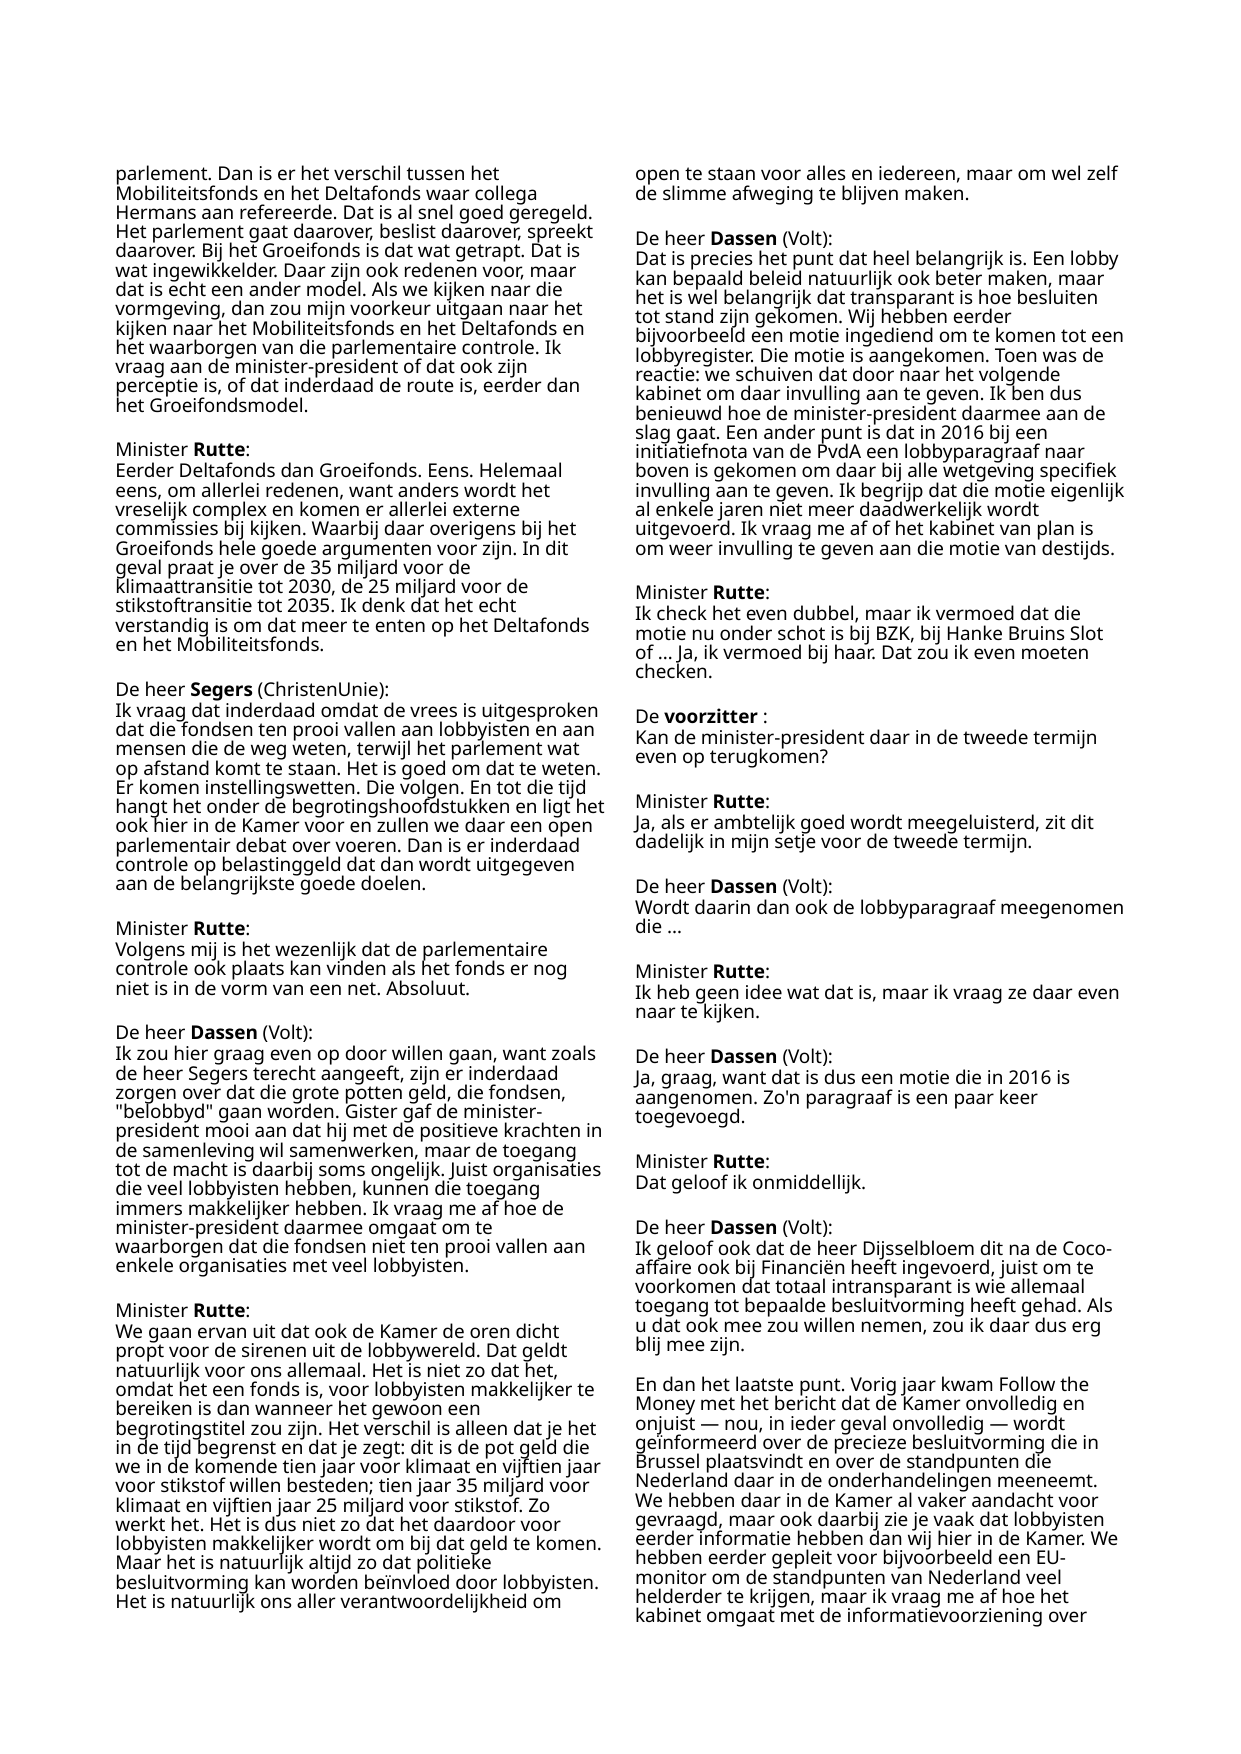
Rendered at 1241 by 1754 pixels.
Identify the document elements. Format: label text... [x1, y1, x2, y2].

text Ja, graag, want dat is dus een motie die in 2016 is aangenomen. Zo'n paragraaf is een paar keer toegevoegd. [635, 1069, 1125, 1127]
text parlement. Dan is er het verschil tussen het Mobiliteitsfonds en het Deltafonds waar collega Hermans aan refereerde. Dat is al snel goed geregeld. Het parlement gaat daarover, beslist daarover, spreekt daarover. Bij het Groeifonds is dat wat getrapt. Dat is wat ingewikkelder. Daar zijn ook redenen voor, maar dat is echt een ander model. Als we kijken naar die vormgeving, dan zou mijn voorkeur uitgaan naar het kijken naar het Mobiliteitsfonds en het Deltafonds en het waarborgen van die parlementaire controle. Ik vraag aan de minister-president of dat ook zijn perceptie is, of dat inderdaad de route is, eerder dan het Groeifondsmodel. [115, 165, 605, 416]
text Ik zou hier graag even op door willen gaan, want zoals de heer Segers terecht aangeeft, zijn er inderdaad zorgen over dat die grote potten geld, die fondsen, "belobbyd" gaan worden. Gister gaf de minister-president mooi aan dat hij met de positieve krachten in de samenleving wil samenwerken, maar de toegang tot de macht is daarbij soms ongelijk. Juist organisaties die veel lobbyisten hebben, kunnen die toegang immers makkelijker hebben. Ik vraag me af hoe de minister-president daarmee omgaat om te waarborgen dat die fondsen niet ten prooi vallen aan enkele organisaties met veel lobbyisten. [115, 1045, 605, 1277]
text Ja, als er ambtelijk goed wordt meegeluisterd, zit dit dadelijk in mijn setje voor de tweede termijn. [635, 814, 1125, 853]
text Dat geloof ik onmiddellijk. [635, 1174, 1125, 1193]
text Minister Rutte: [115, 915, 605, 941]
text Ik heb geen idee wat dat is, maar ik vraag ze daar even naar te kijken. [635, 984, 1125, 1023]
text De heer Segers (ChristenUnie): [115, 676, 605, 702]
text De heer Dassen (Volt): [635, 225, 1125, 250]
text Minister Rutte: [635, 958, 1125, 984]
text Minister Rutte: [115, 1297, 605, 1323]
text Wordt daarin dan ook de lobbyparagraaf meegenomen die … [635, 899, 1125, 938]
text Minister Rutte: [635, 579, 1125, 605]
text Minister Rutte: [635, 788, 1125, 814]
text Dat is precies het punt dat heel belangrijk is. Een lobby kan bepaald beleid natuurlijk ook beter maken, maar het is wel belangrijk dat transparant is hoe besluiten tot stand zijn gekomen. Wij hebben eerder bijvoorbeeld een motie ingediend om te komen tot een lobbyregister. Die motie is aangekomen. Toen was de reactie: we schuiven dat door naar het volgende kabinet om daar invulling aan te geven. Ik ben dus benieuwd hoe de minister-president daarmee aan de slag gaat. Een ander punt is dat in 2016 bij een initiatiefnota van de PvdA een lobbyparagraaf naar boven is gekomen om daar bij alle wetgeving specifiek invulling aan te geven. Ik begrijp dat die motie eigenlijk al enkele jaren niet meer daadwerkelijk wordt uitgevoerd. Ik vraag me af of het kabinet van plan is om weer invulling te geven aan die motie van destijds. [635, 250, 1125, 559]
text De heer Dassen (Volt): [635, 873, 1125, 899]
text En dan het laatste punt. Vorig jaar kwam Follow the Money met het bericht dat de Kamer onvolledig en onjuist — nou, in ieder geval onvolledig — wordt geïnformeerd over de precieze besluitvorming die in Brussel plaatsvindt en over de standpunten die Nederland daar in de onderhandelingen meeneemt. We hebben daar in de Kamer al vaker aandacht voor gevraagd, maar ook daarbij zie je vaak dat lobbyisten eerder informatie hebben dan wij hier in de Kamer. We hebben eerder gepleit voor bijvoorbeeld een EU-monitor om de standpunten van Nederland veel helderder te krijgen, maar ik vraag me af hoe het kabinet omgaat met de informatievoorziening over [635, 1376, 1125, 1626]
text Ik vraag dat inderdaad omdat de vrees is uitgesproken dat die fondsen ten prooi vallen aan lobbyisten en aan mensen die de weg weten, terwijl het parlement wat op afstand komt te staan. Het is goed om dat te weten. Er komen instellingswetten. Die volgen. En tot die tijd hangt het onder de begrotingshoofdstukken en ligt het ook hier in de Kamer voor en zullen we daar een open parlementair debat over voeren. Dan is er inderdaad controle op belastinggeld dat dan wordt uitgegeven aan de belangrijkste goede doelen. [115, 702, 605, 894]
text Ik check het even dubbel, maar ik vermoed dat die motie nu onder schot is bij BZK, bij Hanke Bruins Slot of … Ja, ik vermoed bij haar. Dat zou ik even moeten checken. [635, 605, 1125, 682]
text We gaan ervan uit dat ook de Kamer de oren dicht propt voor de sirenen uit de lobbywereld. Dat geldt natuurlijk voor ons allemaal. Het is niet zo dat het, omdat het een fonds is, voor lobbyisten makkelijker te bereiken is dan wanneer het gewoon een begrotingstitel zou zijn. Het verschil is alleen dat je het in de tijd begrenst en dat je zegt: dit is de pot geld die we in de komende tien jaar voor klimaat en vijftien jaar voor stikstof willen besteden; tien jaar 35 miljard voor klimaat en vijftien jaar 25 miljard voor stikstof. Zo werkt het. Het is dus niet zo dat het daardoor voor lobbyisten makkelijker wordt om bij dat geld te komen. Maar het is natuurlijk altijd zo dat politieke besluitvorming kan worden beïnvloed door lobbyisten. Het is natuurlijk ons aller verantwoordelijkheid om [115, 1323, 605, 1612]
text De voorzitter : [635, 703, 1125, 729]
text Ik geloof ook dat de heer Dijsselbloem dit na de Coco-affaire ook bij Financiën heeft ingevoerd, juist om te voorkomen dat totaal intransparant is wie allemaal toegang tot bepaalde besluitvorming heeft gehad. Als u dat ook mee zou willen nemen, zou ik daar dus erg blij mee zijn. [635, 1239, 1125, 1355]
text open te staan voor alles en iedereen, maar om wel zelf de slimme afweging te blijven maken. [635, 165, 1125, 204]
text Minister Rutte: [635, 1148, 1125, 1174]
text De heer Dassen (Volt): [115, 1019, 605, 1045]
text Kan de minister-president daar in de tweede termijn even op terugkomen? [635, 729, 1125, 767]
text Minister Rutte: [115, 437, 605, 462]
text De heer Dassen (Volt): [635, 1044, 1125, 1069]
text De heer Dassen (Volt): [635, 1214, 1125, 1239]
text Eerder Deltafonds dan Groeifonds. Eens. Helemaal eens, om allerlei redenen, want anders wordt het vreselijk complex en komen er allerlei externe commissies bij kijken. Waarbij daar overigens bij het Groeifonds hele goede argumenten voor zijn. In dit geval praat je over de 35 miljard voor de klimaattransitie tot 2030, de 25 miljard voor de stikstoftransitie tot 2035. Ik denk dat het echt verstandig is om dat meer te enten op het Deltafonds en het Mobiliteitsfonds. [115, 462, 605, 655]
text Volgens mij is het wezenlijk dat de parlementaire controle ook plaats kan vinden als het fonds er nog niet is in de vorm van een net. Absoluut. [115, 941, 605, 999]
